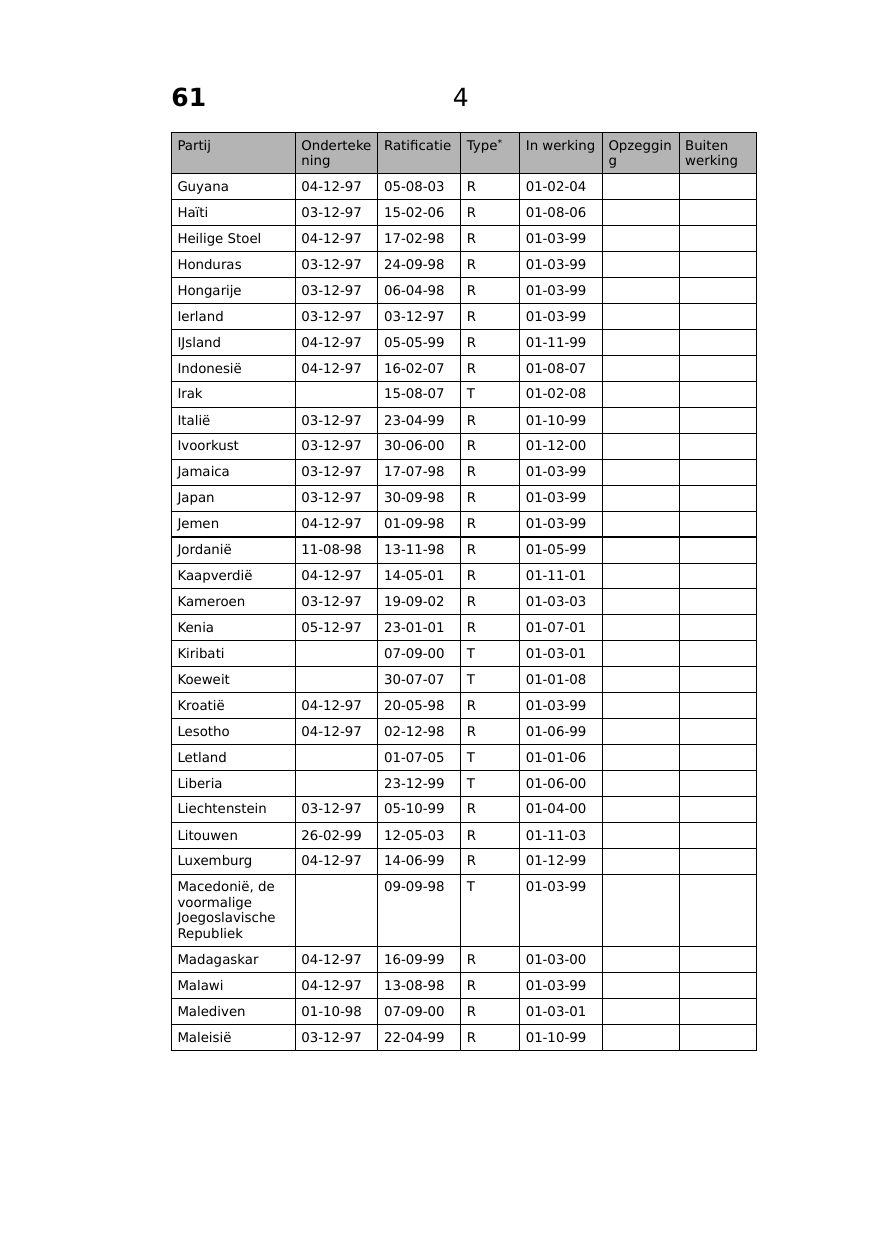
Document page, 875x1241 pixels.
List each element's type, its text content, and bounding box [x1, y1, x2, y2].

table_cell 30-09-98 [378, 486, 460, 511]
table_cell [603, 460, 679, 484]
table_cell [680, 973, 756, 998]
table_cell 01-01-08 [520, 667, 602, 692]
table_cell Kaapverdië [172, 564, 295, 588]
table_cell 03-12-97 [296, 278, 377, 303]
table_cell 01-10-99 [520, 1025, 602, 1050]
table_cell [680, 434, 756, 459]
table_cell R [461, 973, 519, 998]
table_header Type* [461, 133, 519, 173]
table_cell 01-03-99 [520, 252, 602, 277]
table_cell 03-12-97 [378, 304, 460, 329]
table_cell 04-12-97 [296, 973, 377, 998]
table_cell [603, 771, 679, 796]
table_cell 03-12-97 [296, 797, 377, 822]
table_cell R [461, 278, 519, 303]
table_cell [680, 999, 756, 1024]
table_cell Madagaskar [172, 947, 295, 972]
table_cell 04-12-97 [296, 226, 377, 251]
table_cell [680, 693, 756, 718]
table_cell [603, 356, 679, 381]
table_cell T [461, 641, 519, 666]
table_cell [680, 460, 756, 484]
table_cell 17-02-98 [378, 226, 460, 251]
table_cell 01-03-00 [520, 947, 602, 972]
table_cell 14-05-01 [378, 564, 460, 588]
table_cell R [461, 434, 519, 459]
table_cell 03-12-97 [296, 434, 377, 459]
table_cell 01-12-99 [520, 849, 602, 874]
table_cell Hongarije [172, 278, 295, 303]
table_cell R [461, 460, 519, 484]
table_header Ratificatie [378, 133, 460, 173]
table_cell 09-09-98 [378, 875, 460, 946]
table_cell [680, 382, 756, 407]
table_cell Macedonië, de voormalige Joegoslavische Republiek [172, 875, 295, 946]
table_cell 12-05-03 [378, 823, 460, 848]
table_cell T [461, 667, 519, 692]
table_cell [680, 1025, 756, 1050]
table_cell 03-12-97 [296, 200, 377, 225]
table_cell Jamaica [172, 460, 295, 484]
table_cell Letland [172, 745, 295, 770]
table_cell [680, 875, 756, 946]
table_cell 04-12-97 [296, 512, 377, 536]
table_cell T [461, 382, 519, 407]
table_cell R [461, 823, 519, 848]
table_cell 01-06-00 [520, 771, 602, 796]
table_cell R [461, 999, 519, 1024]
table_cell [680, 771, 756, 796]
table_cell [603, 641, 679, 666]
table_cell [680, 512, 756, 536]
table_cell Jordanië [172, 538, 295, 562]
table_header Buiten werking [680, 133, 756, 173]
table_cell 24-09-98 [378, 252, 460, 277]
table_cell [603, 408, 679, 433]
table_cell 07-09-00 [378, 999, 460, 1024]
table_cell R [461, 693, 519, 718]
table_cell R [461, 200, 519, 225]
table_cell 30-06-00 [378, 434, 460, 459]
table_cell T [461, 875, 519, 946]
table_cell Kenia [172, 615, 295, 640]
table_cell [603, 434, 679, 459]
table_cell [603, 512, 679, 536]
table_cell [603, 252, 679, 277]
table_cell [680, 719, 756, 744]
table_cell R [461, 564, 519, 588]
table_cell 06-04-98 [378, 278, 460, 303]
table_cell 01-03-99 [520, 226, 602, 251]
table_cell Indonesië [172, 356, 295, 381]
table_cell 04-12-97 [296, 356, 377, 381]
table_cell [603, 330, 679, 355]
table_cell R [461, 797, 519, 822]
table_cell 04-12-97 [296, 947, 377, 972]
table_cell [603, 615, 679, 640]
table_cell 07-09-00 [378, 641, 460, 666]
table_cell Italië [172, 408, 295, 433]
table_cell [603, 589, 679, 614]
table_cell 01-03-99 [520, 460, 602, 484]
table_cell Japan [172, 486, 295, 511]
table_cell 04-12-97 [296, 174, 377, 199]
table_cell [680, 486, 756, 511]
table_cell R [461, 252, 519, 277]
table_cell 01-03-01 [520, 999, 602, 1024]
table_cell 13-08-98 [378, 973, 460, 998]
table_cell 01-07-01 [520, 615, 602, 640]
table_cell [603, 538, 679, 562]
table_cell 01-03-99 [520, 875, 602, 946]
table_cell [680, 200, 756, 225]
table_cell [680, 564, 756, 588]
table_cell [603, 174, 679, 199]
table_cell 01-10-98 [296, 999, 377, 1024]
table_cell [603, 200, 679, 225]
table_cell [603, 226, 679, 251]
table_cell 01-07-05 [378, 745, 460, 770]
table_cell 03-12-97 [296, 460, 377, 484]
table_cell 04-12-97 [296, 849, 377, 874]
table_cell 03-12-97 [296, 486, 377, 511]
table_cell R [461, 615, 519, 640]
table_cell 15-02-06 [378, 200, 460, 225]
table_cell [680, 589, 756, 614]
table_cell R [461, 512, 519, 536]
table_cell 04-12-97 [296, 564, 377, 588]
table_cell [603, 947, 679, 972]
table_cell 20-05-98 [378, 693, 460, 718]
table_cell Heilige Stoel [172, 226, 295, 251]
table_cell 01-11-03 [520, 823, 602, 848]
table_cell Haïti [172, 200, 295, 225]
table_cell 03-12-97 [296, 1025, 377, 1050]
table_cell [296, 667, 377, 692]
table_cell [680, 641, 756, 666]
table_cell [603, 973, 679, 998]
table_cell R [461, 174, 519, 199]
table_cell 01-02-04 [520, 174, 602, 199]
table_cell [603, 875, 679, 946]
table_cell 01-08-07 [520, 356, 602, 381]
table_cell 17-07-98 [378, 460, 460, 484]
table_cell [680, 330, 756, 355]
table_cell [680, 174, 756, 199]
table_cell [680, 226, 756, 251]
table_cell Koeweit [172, 667, 295, 692]
table_cell [603, 382, 679, 407]
table_cell [680, 252, 756, 277]
table_cell 05-10-99 [378, 797, 460, 822]
table_cell 01-03-99 [520, 973, 602, 998]
table_cell R [461, 947, 519, 972]
table_header Ondertekening [296, 133, 377, 173]
table_cell Jemen [172, 512, 295, 536]
table_cell 16-02-07 [378, 356, 460, 381]
table_cell 01-01-06 [520, 745, 602, 770]
table_cell R [461, 538, 519, 562]
table_cell 04-12-97 [296, 719, 377, 744]
table_cell Liechtenstein [172, 797, 295, 822]
table_cell Irak [172, 382, 295, 407]
table_cell 04-12-97 [296, 330, 377, 355]
table_cell R [461, 589, 519, 614]
table_cell [603, 667, 679, 692]
table_cell R [461, 486, 519, 511]
table_cell [680, 304, 756, 329]
table_cell 13-11-98 [378, 538, 460, 562]
table_cell [296, 382, 377, 407]
table_cell [603, 797, 679, 822]
table_cell 01-11-99 [520, 330, 602, 355]
table_cell 05-12-97 [296, 615, 377, 640]
table_cell T [461, 771, 519, 796]
table_cell 01-05-99 [520, 538, 602, 562]
table_cell 16-09-99 [378, 947, 460, 972]
table_cell Liberia [172, 771, 295, 796]
table_cell IJsland [172, 330, 295, 355]
table_cell [680, 538, 756, 562]
table_cell [296, 641, 377, 666]
table_cell 01-10-99 [520, 408, 602, 433]
table_cell Lesotho [172, 719, 295, 744]
table_cell Maleisië [172, 1025, 295, 1050]
table_cell Ierland [172, 304, 295, 329]
table_cell [603, 849, 679, 874]
table_cell [296, 745, 377, 770]
table_cell [603, 999, 679, 1024]
table_cell R [461, 356, 519, 381]
table_cell 01-04-00 [520, 797, 602, 822]
table_cell 01-11-01 [520, 564, 602, 588]
table_cell R [461, 408, 519, 433]
table_cell 01-12-00 [520, 434, 602, 459]
table_cell T [461, 745, 519, 770]
table_cell [680, 797, 756, 822]
table_cell [680, 823, 756, 848]
table_cell 15-08-07 [378, 382, 460, 407]
table_cell [680, 356, 756, 381]
table_cell 03-12-97 [296, 304, 377, 329]
table_cell 05-08-03 [378, 174, 460, 199]
table_cell Kameroen [172, 589, 295, 614]
table_cell 14-06-99 [378, 849, 460, 874]
table_cell [680, 745, 756, 770]
table_cell 01-03-99 [520, 486, 602, 511]
table_cell Kiribati [172, 641, 295, 666]
table_cell [680, 278, 756, 303]
table_cell 01-09-98 [378, 512, 460, 536]
table_header In werking [520, 133, 602, 173]
table_cell 23-12-99 [378, 771, 460, 796]
table_cell [603, 719, 679, 744]
table_cell [680, 667, 756, 692]
table_cell R [461, 330, 519, 355]
table_cell [603, 278, 679, 303]
table_cell 01-03-99 [520, 278, 602, 303]
table_cell [603, 1025, 679, 1050]
table_cell Kroatië [172, 693, 295, 718]
table_cell 01-03-99 [520, 512, 602, 536]
table_cell Ivoorkust [172, 434, 295, 459]
table_cell 01-03-03 [520, 589, 602, 614]
table_header Opzegging [603, 133, 679, 173]
table_cell R [461, 226, 519, 251]
table_cell 02-12-98 [378, 719, 460, 744]
table_header Partij [172, 133, 295, 173]
table_cell [603, 745, 679, 770]
table_cell R [461, 1025, 519, 1050]
table_cell 01-03-99 [520, 693, 602, 718]
table_cell [680, 615, 756, 640]
table_cell [603, 304, 679, 329]
table_cell [603, 486, 679, 511]
table_cell 04-12-97 [296, 693, 377, 718]
table_cell 26-02-99 [296, 823, 377, 848]
table_cell Honduras [172, 252, 295, 277]
table_cell [296, 875, 377, 946]
table_cell [603, 823, 679, 848]
table_cell 01-06-99 [520, 719, 602, 744]
table_cell 19-09-02 [378, 589, 460, 614]
table_cell 22-04-99 [378, 1025, 460, 1050]
table_cell R [461, 304, 519, 329]
table_cell 03-12-97 [296, 589, 377, 614]
table_cell [603, 693, 679, 718]
table_cell [680, 947, 756, 972]
table_cell 05-05-99 [378, 330, 460, 355]
table_cell 11-08-98 [296, 538, 377, 562]
table_cell 01-03-99 [520, 304, 602, 329]
table_cell 03-12-97 [296, 408, 377, 433]
table_cell [603, 564, 679, 588]
table_cell Guyana [172, 174, 295, 199]
table_cell 23-01-01 [378, 615, 460, 640]
table_cell Litouwen [172, 823, 295, 848]
table_cell Malediven [172, 999, 295, 1024]
table_cell R [461, 719, 519, 744]
table_cell Luxemburg [172, 849, 295, 874]
table_cell 30-07-07 [378, 667, 460, 692]
table_cell 01-08-06 [520, 200, 602, 225]
table_cell [680, 408, 756, 433]
table_cell 23-04-99 [378, 408, 460, 433]
table_cell 03-12-97 [296, 252, 377, 277]
table_cell Malawi [172, 973, 295, 998]
table_cell [296, 771, 377, 796]
table_cell R [461, 849, 519, 874]
table_cell [680, 849, 756, 874]
table_cell 01-02-08 [520, 382, 602, 407]
table_cell 01-03-01 [520, 641, 602, 666]
